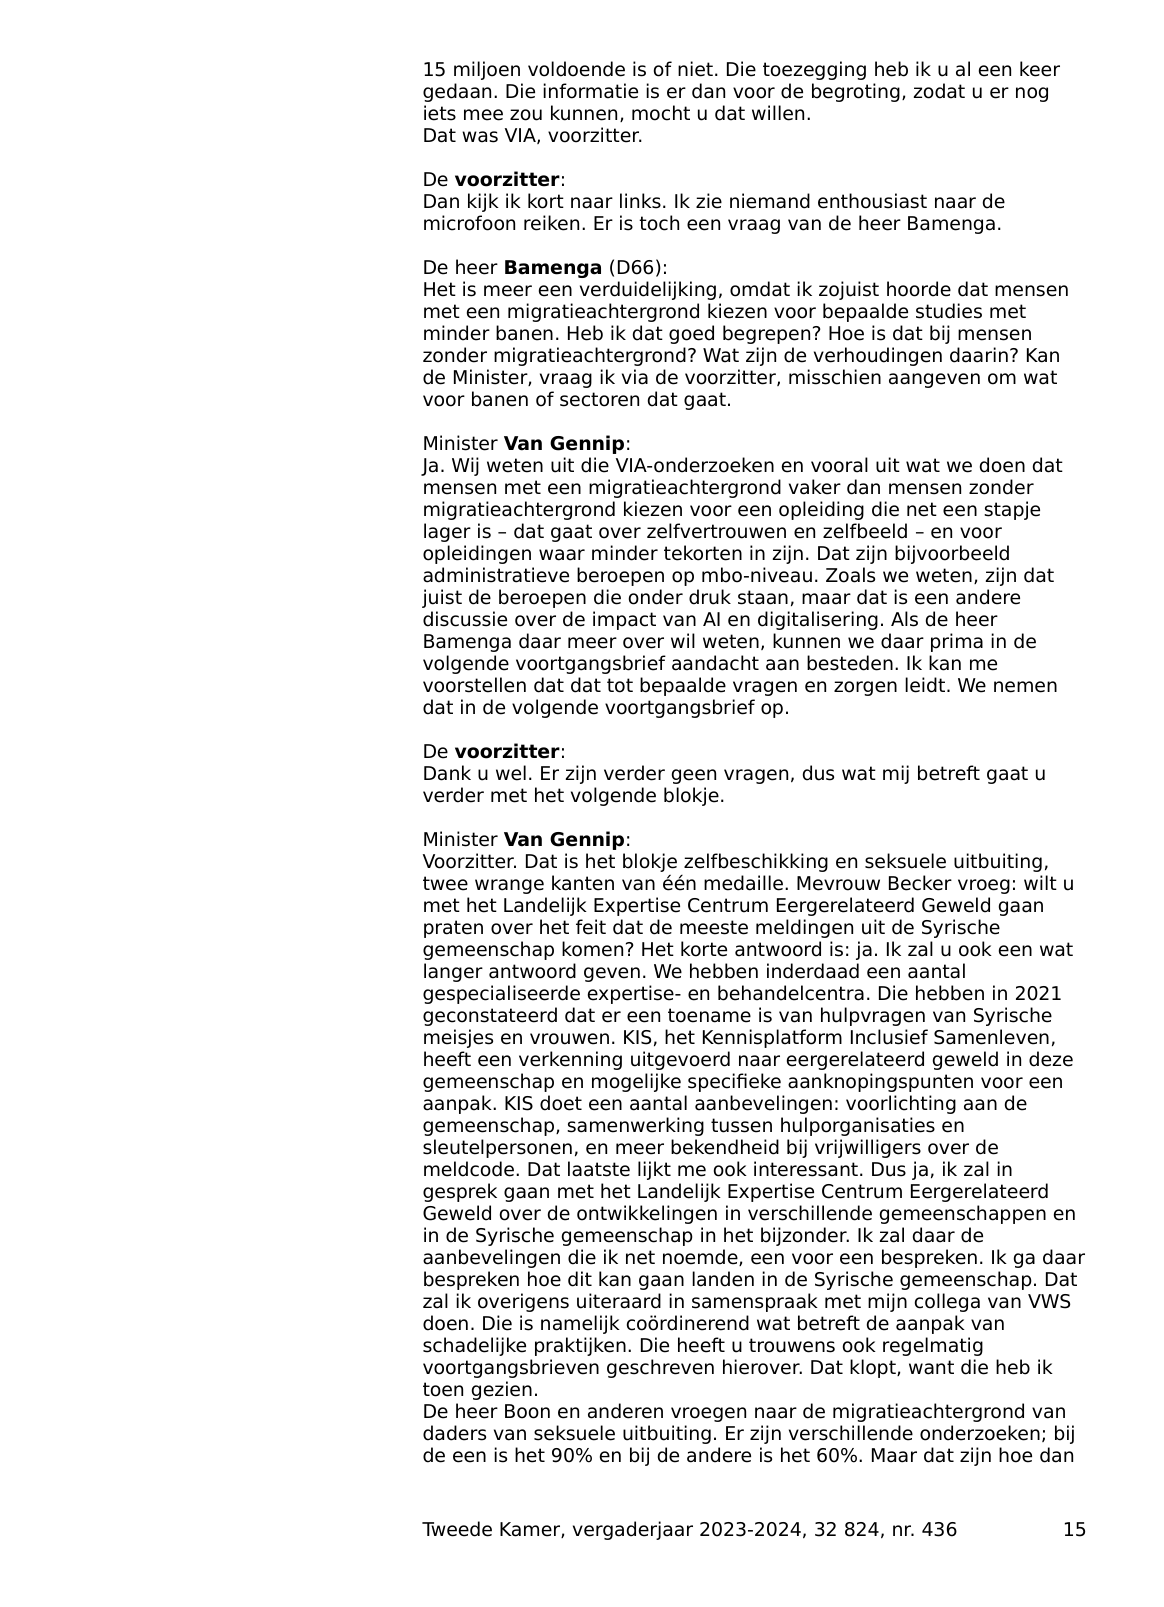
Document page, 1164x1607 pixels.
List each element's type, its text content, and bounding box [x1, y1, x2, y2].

text Het is meer een verduidelijking, omdat ik zojuist hoorde dat mensen met een migratieachtergrond kiezen voor bepaalde studies met minder banen. Heb ik dat goed begrepen? Hoe is dat bij mensen zonder migratieachtergrond? Wat zijn de verhoudingen daarin? Kan de Minister, vraag ik via de voorzitter, misschien aangeven om wat voor banen of sectoren dat gaat. [422, 279, 1087, 411]
text Minister Van Gennip: [422, 829, 1087, 851]
text Dank u wel. Er zijn verder geen vragen, dus wat mij betreft gaat u verder met het volgende blokje. [422, 763, 1087, 807]
text Dat was VIA, voorzitter. [422, 125, 1087, 147]
text Ja. Wij weten uit die VIA-onderzoeken en vooral uit wat we doen dat mensen met een migratieachtergrond vaker dan mensen zonder migratieachtergrond kiezen voor een opleiding die net een stapje lager is – dat gaat over zelfvertrouwen en zelfbeeld – en voor opleidingen waar minder tekorten in zijn. Dat zijn bijvoorbeeld administratieve beroepen op mbo-niveau. Zoals we weten, zijn dat juist de beroepen die onder druk staan, maar dat is een andere discussie over de impact van AI en digitalisering. Als de heer Bamenga daar meer over wil weten, kunnen we daar prima in de volgende voortgangsbrief aandacht aan besteden. Ik kan me voorstellen dat dat tot bepaalde vragen en zorgen leidt. We nemen dat in de volgende voortgangsbrief op. [422, 455, 1087, 719]
text Voorzitter. Dat is het blokje zelfbeschikking en seksuele uitbuiting, twee wrange kanten van één medaille. Mevrouw Becker vroeg: wilt u met het Landelijk Expertise Centrum Eergerelateerd Geweld gaan praten over het feit dat de meeste meldingen uit de Syrische gemeenschap komen? Het korte antwoord is: ja. Ik zal u ook een wat langer antwoord geven. We hebben inderdaad een aantal gespecialiseerde expertise- en behandelcentra. Die hebben in 2021 geconstateerd dat er een toename is van hulpvragen van Syrische meisjes en vrouwen. KIS, het Kennisplatform Inclusief Samenleven, heeft een verkenning uitgevoerd naar eergerelateerd geweld in deze gemeenschap en mogelijke specifieke aanknopingspunten voor een aanpak. KIS doet een aantal aanbevelingen: voorlichting aan de gemeenschap, samenwerking tussen hulporganisaties en sleutelpersonen, en meer bekendheid bij vrijwilligers over de meldcode. Dat laatste lijkt me ook interessant. Dus ja, ik zal in gesprek gaan met het Landelijk Expertise Centrum Eergerelateerd Geweld over de ontwikkelingen in verschillende gemeenschappen en in de Syrische gemeenschap in het bijzonder. Ik zal daar de aanbevelingen die ik net noemde, een voor een bespreken. Ik ga daar bespreken hoe dit kan gaan landen in de Syrische gemeenschap. Dat zal ik overigens uiteraard in samenspraak met mijn collega van VWS doen. Die is namelijk coördinerend wat betreft de aanpak van schadelijke praktijken. Die heeft u trouwens ook regelmatig voortgangsbrieven geschreven hierover. Dat klopt, want die heb ik toen gezien. [422, 851, 1087, 1401]
text De voorzitter: [422, 741, 1087, 763]
text De heer Boon en anderen vroegen naar de migratieachtergrond van daders van seksuele uitbuiting. Er zijn verschillende onderzoeken; bij de een is het 90% en bij de andere is het 60%. Maar dat zijn hoe dan [422, 1401, 1087, 1467]
text Minister Van Gennip: [422, 433, 1087, 455]
text Dan kijk ik kort naar links. Ik zie niemand enthousiast naar de microfoon reiken. Er is toch een vraag van de heer Bamenga. [422, 191, 1087, 235]
text 15 miljoen voldoende is of niet. Die toezegging heb ik u al een keer gedaan. Die informatie is er dan voor de begroting, zodat u er nog iets mee zou kunnen, mocht u dat willen. [422, 59, 1087, 125]
text De voorzitter: [422, 169, 1087, 191]
text De heer Bamenga (D66): [422, 257, 1087, 279]
